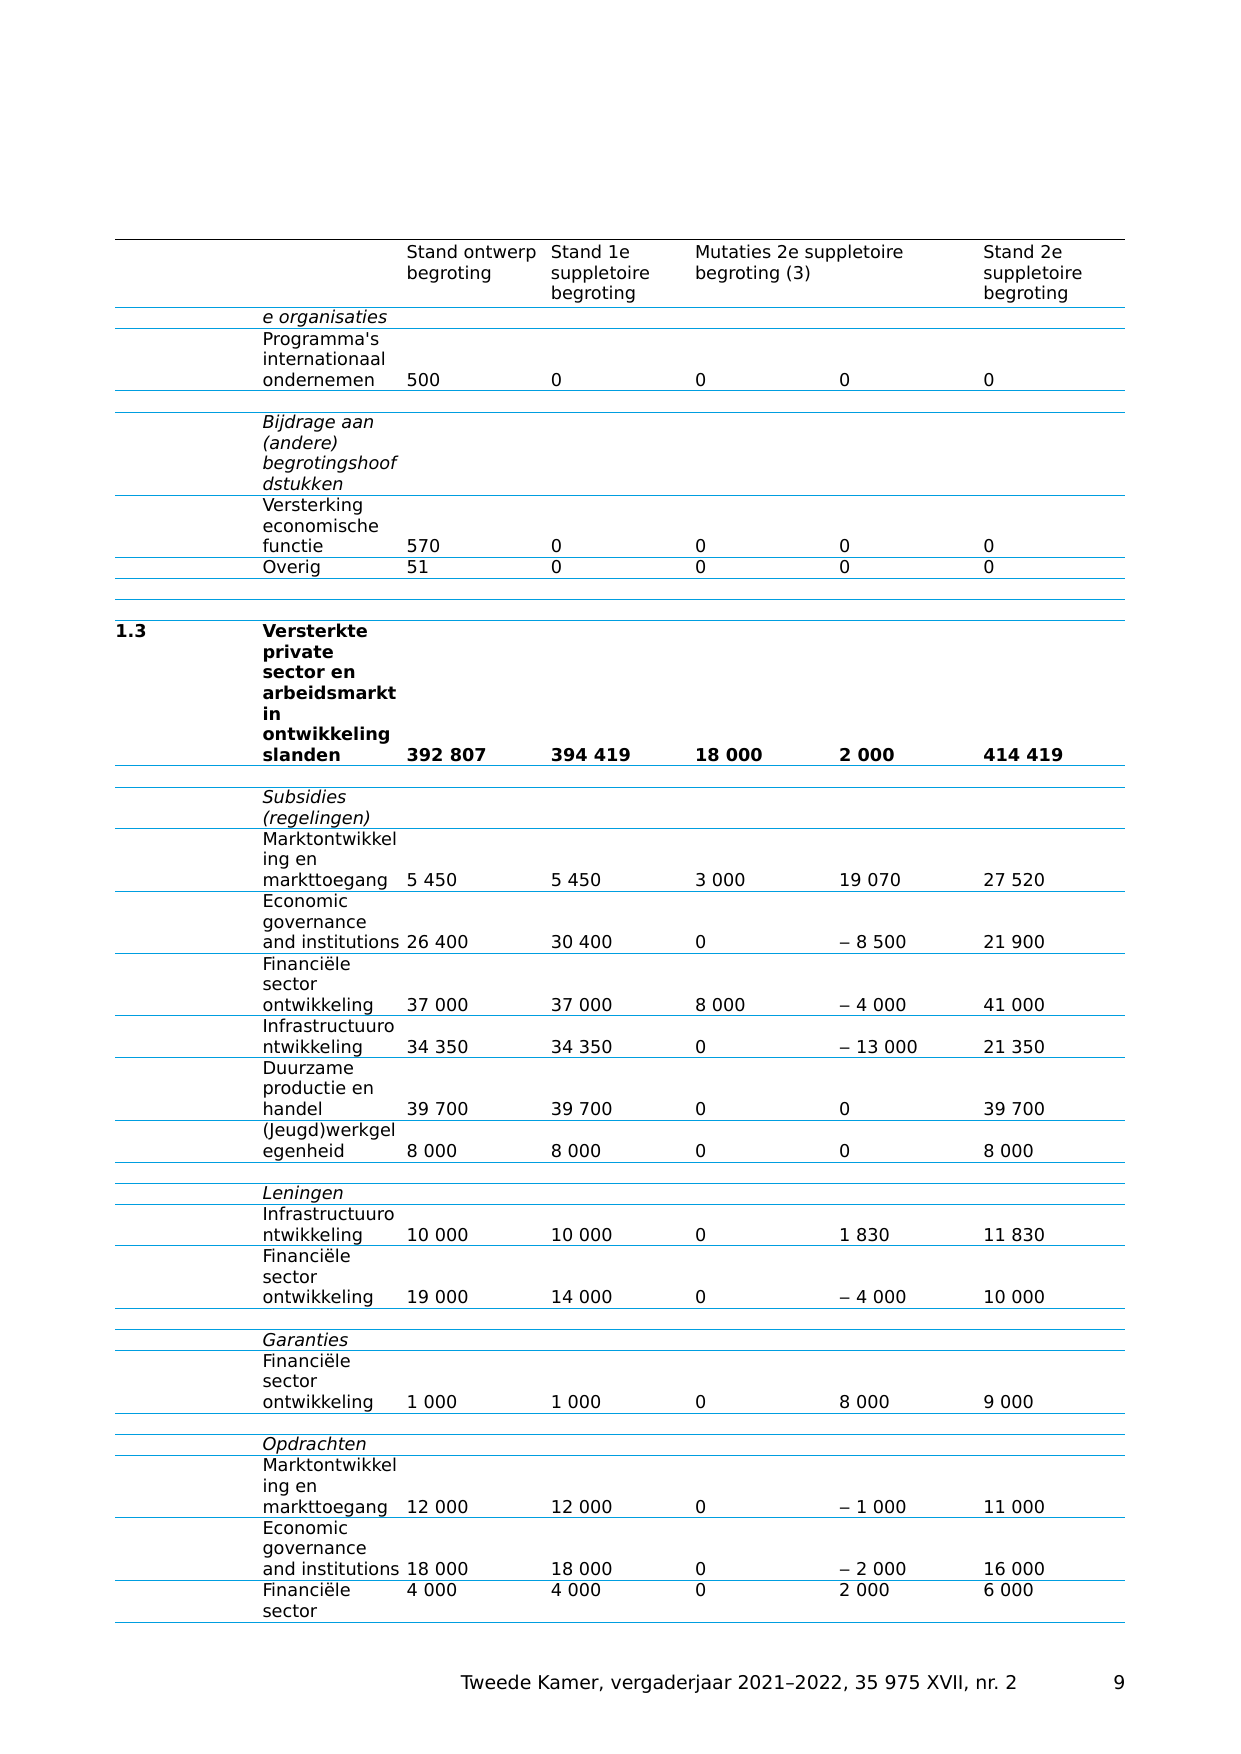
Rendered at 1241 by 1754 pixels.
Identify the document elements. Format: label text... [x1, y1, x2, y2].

table_cell [548, 1435, 692, 1455]
table_cell Opdrachten [259, 1435, 403, 1455]
table_cell [980, 579, 1125, 599]
table_cell 8 000 [548, 1121, 692, 1161]
table_cell Mutaties 2e suppletoire begroting (3) [692, 240, 980, 307]
table_cell [980, 600, 1125, 620]
table_cell 500 [404, 329, 548, 390]
table_cell [836, 413, 980, 494]
table_cell [548, 1330, 692, 1350]
table_cell Infrastructuurontwikkeling [259, 1205, 403, 1245]
table_cell [259, 391, 403, 412]
table_cell [692, 391, 836, 412]
table_cell 0 [692, 329, 836, 390]
table_cell [115, 1456, 259, 1517]
table_cell [692, 1163, 836, 1182]
table_cell [115, 1184, 259, 1204]
table_cell 11 000 [980, 1456, 1125, 1517]
table_cell [980, 413, 1125, 494]
table_cell [980, 1163, 1125, 1182]
table_cell [259, 240, 403, 307]
table_cell [259, 1163, 403, 1182]
table_cell 0 [980, 558, 1125, 578]
table_cell [404, 1414, 548, 1434]
table_cell [259, 1309, 403, 1329]
table_cell [259, 600, 403, 620]
table_cell 0 [692, 1351, 836, 1412]
table_cell [115, 1435, 259, 1455]
table_cell 11 830 [980, 1205, 1125, 1245]
table_cell Subsidies (regelingen) [259, 788, 403, 828]
table_cell 12 000 [404, 1456, 548, 1517]
table_cell 8 000 [692, 954, 836, 1015]
table_cell [404, 600, 548, 620]
table_cell 1 000 [404, 1351, 548, 1412]
table_cell 4 000 [404, 1581, 548, 1621]
table_cell ‒ 8 500 [836, 892, 980, 953]
table_cell 21 350 [980, 1016, 1125, 1057]
table_cell [692, 308, 836, 328]
table_cell 0 [836, 558, 980, 578]
table_cell [836, 1163, 980, 1182]
table_cell Economic governance and institutions [259, 892, 403, 953]
table_cell 30 400 [548, 892, 692, 953]
table_cell [259, 579, 403, 599]
table_cell 1 830 [836, 1205, 980, 1245]
table_cell [692, 1414, 836, 1434]
table_cell Overig [259, 558, 403, 578]
table_cell 41 000 [980, 954, 1125, 1015]
table_cell [115, 413, 259, 494]
table_cell 37 000 [404, 954, 548, 1015]
table_cell 27 520 [980, 829, 1125, 891]
table_cell Stand 2e suppletoire begroting [980, 240, 1125, 307]
table_cell [980, 1435, 1125, 1455]
table_cell 0 [980, 496, 1125, 557]
table_cell [548, 413, 692, 494]
table_cell [548, 579, 692, 599]
table_cell 18 000 [548, 1518, 692, 1579]
table_cell 19 000 [404, 1246, 548, 1308]
table_cell [692, 788, 836, 828]
table_cell ‒ 13 000 [836, 1016, 980, 1057]
table_cell [115, 788, 259, 828]
table_cell [115, 1163, 259, 1182]
table_cell 0 [692, 1518, 836, 1579]
table_cell [836, 1330, 980, 1350]
table_cell [404, 788, 548, 828]
table_cell 5 450 [404, 829, 548, 891]
table_cell Economic governance and institutions [259, 1518, 403, 1579]
table_cell 1 000 [548, 1351, 692, 1412]
table_cell [115, 1414, 259, 1434]
table_cell [548, 1414, 692, 1434]
table_cell [259, 1414, 403, 1434]
table_cell [115, 1121, 259, 1161]
table_cell [692, 1184, 836, 1204]
table_cell [115, 329, 259, 390]
table_cell 0 [692, 1456, 836, 1517]
table_cell [548, 1163, 692, 1182]
table_cell [980, 788, 1125, 828]
table_cell Garanties [259, 1330, 403, 1350]
table_cell [115, 1581, 259, 1621]
table_cell ‒ 2 000 [836, 1518, 980, 1579]
table_cell [836, 391, 980, 412]
table_cell [115, 1330, 259, 1350]
table_cell 0 [692, 496, 836, 557]
table_cell 34 350 [548, 1016, 692, 1057]
table_cell [115, 1309, 259, 1329]
table_cell Stand 1e suppletoire begroting [548, 240, 692, 307]
table_cell 10 000 [404, 1205, 548, 1245]
table_cell Financiële sector ontwikkeling [259, 1246, 403, 1308]
table_cell 8 000 [836, 1351, 980, 1412]
table_cell 0 [692, 1246, 836, 1308]
table_cell [404, 1309, 548, 1329]
table_cell 0 [548, 329, 692, 390]
table_cell 570 [404, 496, 548, 557]
table_cell Marktontwikkeling en markttoegang [259, 829, 403, 891]
table_cell 8 000 [980, 1121, 1125, 1161]
table_cell 21 900 [980, 892, 1125, 953]
table_cell [548, 1184, 692, 1204]
table_cell 10 000 [548, 1205, 692, 1245]
table_cell Marktontwikkeling en markttoegang [259, 1456, 403, 1517]
table_cell 37 000 [548, 954, 692, 1015]
table_cell 0 [692, 1058, 836, 1119]
table_cell 0 [692, 1016, 836, 1057]
table_cell Versterkte private sector en arbeidsmarkt in ontwikkelingslanden [259, 621, 403, 765]
table_cell 16 000 [980, 1518, 1125, 1579]
table_cell 0 [548, 558, 692, 578]
table_cell 2 000 [836, 1581, 980, 1621]
table_cell [692, 579, 836, 599]
table_cell 39 700 [980, 1058, 1125, 1119]
table_cell [836, 766, 980, 786]
table_cell ‒ 4 000 [836, 954, 980, 1015]
table_cell Infrastructuurontwikkeling [259, 1016, 403, 1057]
table_cell 0 [692, 1205, 836, 1245]
table_cell (Jeugd)werkgelegenheid [259, 1121, 403, 1161]
table_cell Bijdrage aan (andere) begrotingshoofdstukken [259, 413, 403, 494]
table_cell [836, 1435, 980, 1455]
table_cell [692, 413, 836, 494]
table_cell [115, 1351, 259, 1412]
table_cell [115, 600, 259, 620]
table_cell [692, 1330, 836, 1350]
table_cell 10 000 [980, 1246, 1125, 1308]
table_cell [115, 1518, 259, 1579]
table_cell [836, 600, 980, 620]
table_cell [980, 1184, 1125, 1204]
table_cell ‒ 1 000 [836, 1456, 980, 1517]
table_cell [115, 892, 259, 953]
table_cell [259, 766, 403, 786]
table_cell [404, 413, 548, 494]
table_cell Financiële sector ontwikkeling [259, 954, 403, 1015]
table_cell [836, 308, 980, 328]
table_cell 0 [692, 892, 836, 953]
table_cell 18 000 [404, 1518, 548, 1579]
table_cell Leningen [259, 1184, 403, 1204]
table_cell [115, 391, 259, 412]
table_cell 394 419 [548, 621, 692, 765]
table_cell [115, 829, 259, 891]
table_cell 19 070 [836, 829, 980, 891]
table_cell 12 000 [548, 1456, 692, 1517]
table_cell [115, 579, 259, 599]
table_cell [692, 766, 836, 786]
table_cell ‒ 4 000 [836, 1246, 980, 1308]
table_cell 39 700 [548, 1058, 692, 1119]
table_cell Financiële sector ontwikkeling [259, 1351, 403, 1412]
table_cell 392 807 [404, 621, 548, 765]
table_cell [548, 788, 692, 828]
table_cell [115, 766, 259, 786]
table_cell Versterking economische functie [259, 496, 403, 557]
table_cell 8 000 [404, 1121, 548, 1161]
table_cell Duurzame productie en handel [259, 1058, 403, 1119]
table_cell 1.3 [115, 621, 259, 765]
table_cell 9 000 [980, 1351, 1125, 1412]
table_cell [548, 391, 692, 412]
table_cell [692, 1435, 836, 1455]
table_cell 2 000 [836, 621, 980, 765]
table_cell [404, 1435, 548, 1455]
table_cell [404, 1184, 548, 1204]
table_cell [115, 1205, 259, 1245]
table_cell [548, 766, 692, 786]
table_cell [548, 1309, 692, 1329]
table_cell 0 [836, 1121, 980, 1161]
table_cell [836, 1414, 980, 1434]
table_cell [548, 600, 692, 620]
table_cell [980, 391, 1125, 412]
table_cell 0 [836, 329, 980, 390]
table_cell 0 [836, 496, 980, 557]
table_cell 26 400 [404, 892, 548, 953]
table_cell 0 [692, 558, 836, 578]
table_cell 3 000 [692, 829, 836, 891]
table_cell 51 [404, 558, 548, 578]
table_cell [980, 1330, 1125, 1350]
table_cell [980, 1414, 1125, 1434]
table_cell 5 450 [548, 829, 692, 891]
table_cell [980, 766, 1125, 786]
table_cell [115, 1058, 259, 1119]
table_cell [692, 1309, 836, 1329]
table_cell 18 000 [692, 621, 836, 765]
table_cell [115, 240, 259, 307]
table_cell [836, 1184, 980, 1204]
table_cell 0 [980, 329, 1125, 390]
table_cell [836, 788, 980, 828]
table_cell 0 [692, 1121, 836, 1161]
table_cell [836, 579, 980, 599]
table_header Tabel 4 Budgettaire gevolgen van beleid artikel 1 Duurzame economische ontwikkeling, handel en investeringen (Tweede suppletoire begroting) (bedragen x € 1.000) [115, 191, 1125, 239]
table_cell [692, 600, 836, 620]
table_cell 6 000 [980, 1581, 1125, 1621]
table_cell 4 000 [548, 1581, 692, 1621]
table_cell [980, 1309, 1125, 1329]
table_cell [115, 496, 259, 557]
table_cell [404, 579, 548, 599]
table_cell 414 419 [980, 621, 1125, 765]
table_cell [115, 1016, 259, 1057]
table_cell [404, 391, 548, 412]
table_cell [115, 954, 259, 1015]
table_cell 0 [836, 1058, 980, 1119]
table_cell [404, 308, 548, 328]
table_cell [115, 558, 259, 578]
table_cell [115, 1246, 259, 1308]
table_cell 34 350 [404, 1016, 548, 1057]
table_cell 14 000 [548, 1246, 692, 1308]
table_cell e organisaties [259, 308, 403, 328]
table_cell Financiële sector [259, 1581, 403, 1621]
table_cell Programma's internationaal ondernemen [259, 329, 403, 390]
table_cell [115, 308, 259, 328]
table_cell [404, 1330, 548, 1350]
table_cell 0 [548, 496, 692, 557]
table_cell Stand ontwerp begroting [404, 240, 548, 307]
table_cell [836, 1309, 980, 1329]
table_cell 0 [692, 1581, 836, 1621]
table_cell [404, 766, 548, 786]
table_cell [548, 308, 692, 328]
table_cell 39 700 [404, 1058, 548, 1119]
table_cell [980, 308, 1125, 328]
table_cell [404, 1163, 548, 1182]
